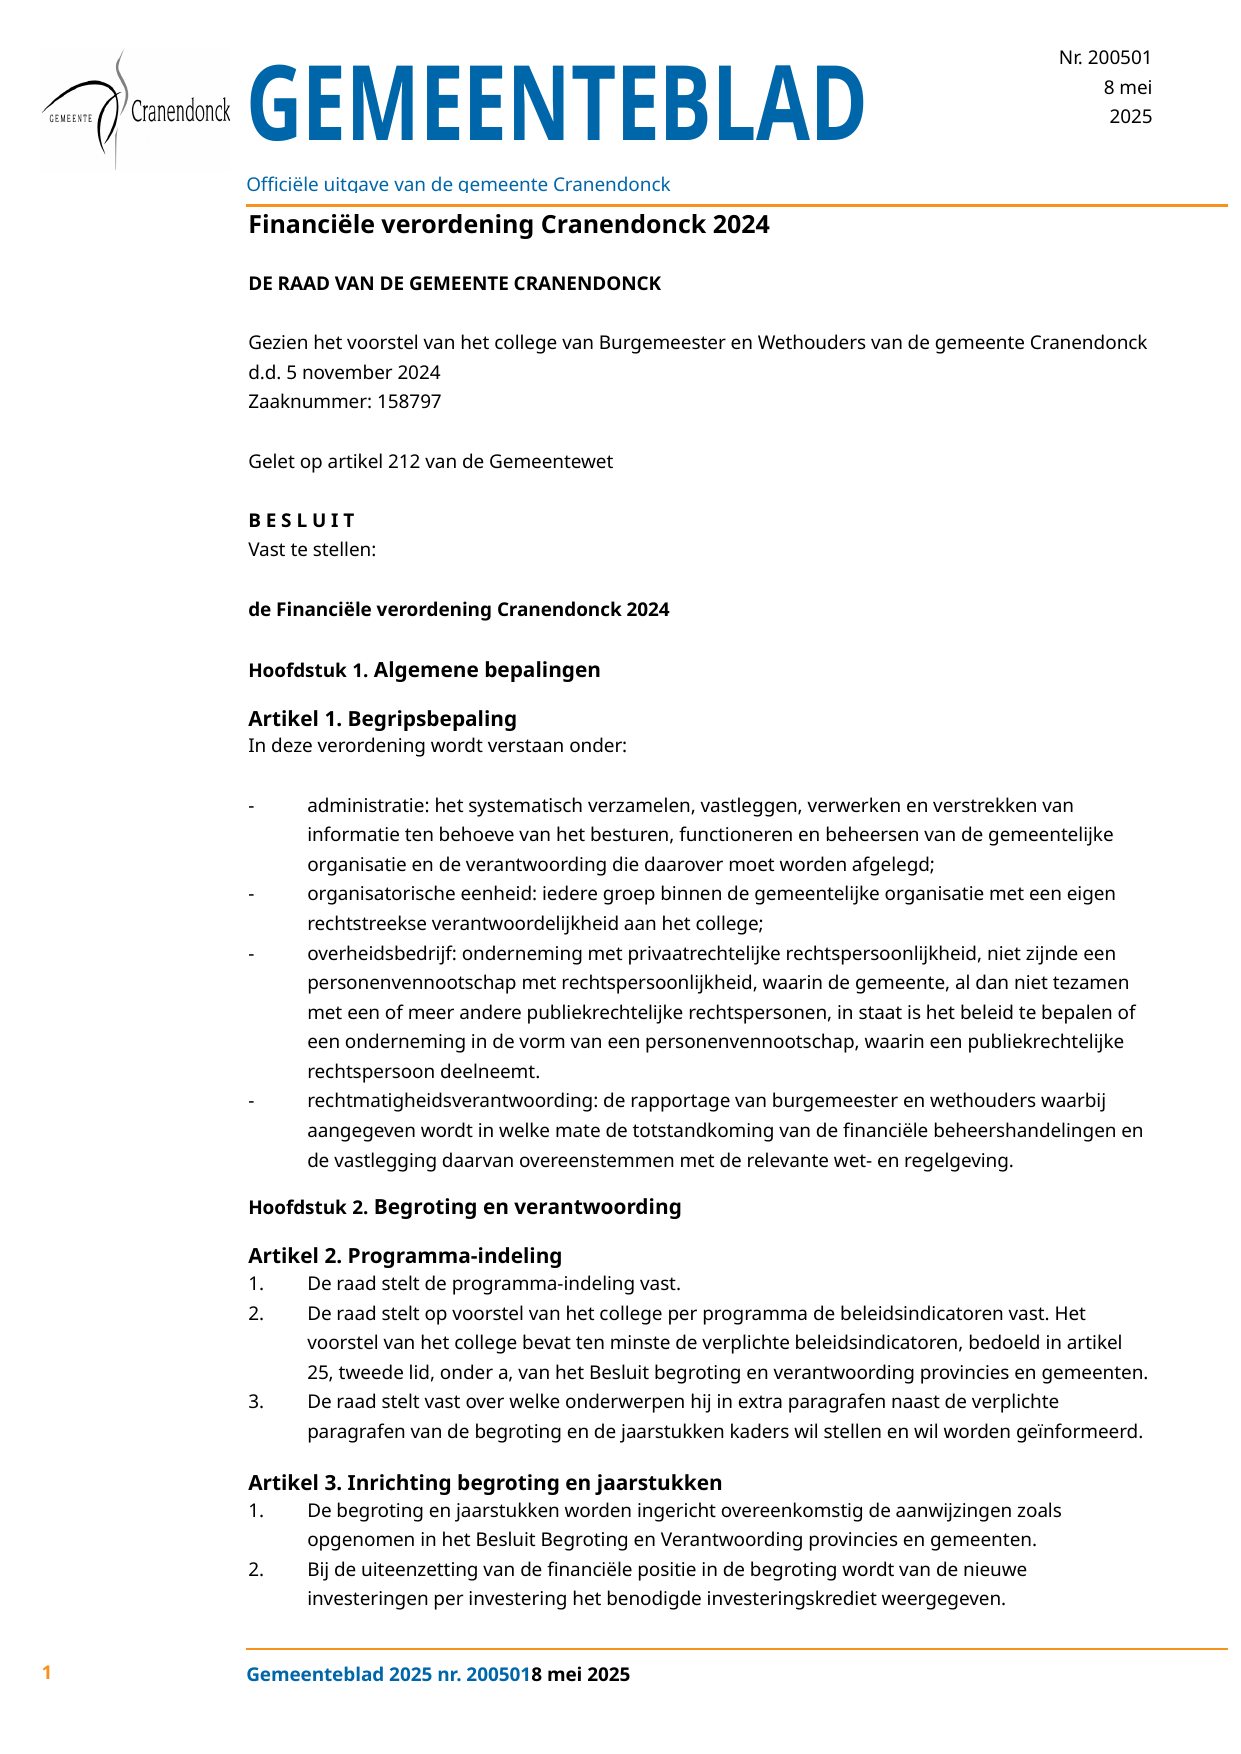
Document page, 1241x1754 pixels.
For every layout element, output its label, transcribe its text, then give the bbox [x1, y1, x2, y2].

text Zaaknummer: 158797 [248, 389, 1152, 414]
text Artikel 2. Programma-indeling [248, 1242, 1152, 1270]
text Hoofdstuk 1. Algemene bepalingen [248, 655, 1152, 683]
list administratie: het systematisch verzamelen, vastleggen, verwerken en verstrekken van informatie ten behoeve van het besturen, functioneren en beheersen van de gemeentelijke organisatie en de verantwoording die daarover moet worden afgelegd; [248, 792, 1152, 877]
list De raad stelt de programma-indeling vast. [248, 1270, 1152, 1296]
text Gelet op artikel 212 van de Gemeentewet [248, 448, 1152, 473]
text Gezien het voorstel van het college van Burgemeester en Wethouders van de gemeente Cranendonck d.d. 5 november 2024 [248, 329, 1152, 385]
text Artikel 1. Begripsbepaling [248, 704, 1152, 733]
list De raad stelt vast over welke onderwerpen hij in extra paragrafen naast de verplichte paragrafen van de begroting en de jaarstukken kaders wil stellen en wil worden geïnformeerd. [248, 1388, 1152, 1444]
text In deze verordening wordt verstaan onder: [248, 733, 1152, 758]
list organisatorische eenheid: iedere groep binnen de gemeentelijke organisatie met een eigen rechtstreekse verantwoordelijkheid aan het college; [248, 881, 1152, 936]
text DE RAAD VAN DE GEMEENTE CRANENDONCK [248, 270, 1152, 296]
list rechtmatigheidsverantwoording: de rapportage van burgemeester en wethouders waarbij aangegeven wordt in welke mate de totstandkoming van de financiële beheershandelingen en de vastlegging daarvan overeenstemmen met de relevante wet- en regelgeving. [248, 1088, 1152, 1172]
list De raad stelt op voorstel van het college per programma de beleidsindicatoren vast. Het voorstel van het college bevat ten minste de verplichte beleidsindicatoren, bedoeld in artikel 25, tweede lid, onder a, van het Besluit begroting en verantwoording provincies en gemeenten. [248, 1300, 1152, 1384]
text Vast te stellen: [248, 537, 1152, 562]
text de Financiële verordening Cranendonck 2024 [248, 596, 1152, 621]
text Hoofdstuk 2. Begroting en verantwoording [248, 1192, 1152, 1221]
list Bij de uiteenzetting van de financiële positie in de begroting wordt van de nieuwe investeringen per investering het benodigde investeringskrediet weergegeven. [248, 1556, 1152, 1611]
text Financiële verordening Cranendonck 2024 [248, 207, 1152, 241]
list De begroting en jaarstukken worden ingericht overeenkomstig de aanwijzingen zoals opgenomen in het Besluit Begroting en Verantwoording provincies en gemeenten. [248, 1497, 1152, 1552]
text B E S L U I T [248, 507, 1152, 533]
text Artikel 3. Inrichting begroting en jaarstukken [248, 1468, 1152, 1497]
list overheidsbedrijf: onderneming met privaatrechtelijke rechtspersoonlijkheid, niet zijnde een personenvennootschap met rechtspersoonlijkheid, waarin de gemeente, al dan niet tezamen met een of meer andere publiekrechtelijke rechtspersonen, in staat is het beleid te bepalen of een onderneming in de vorm van een personenvennootschap, waarin een publiekrechtelijke rechtspersoon deelneemt. [248, 940, 1152, 1084]
picture [41, 47, 231, 172]
